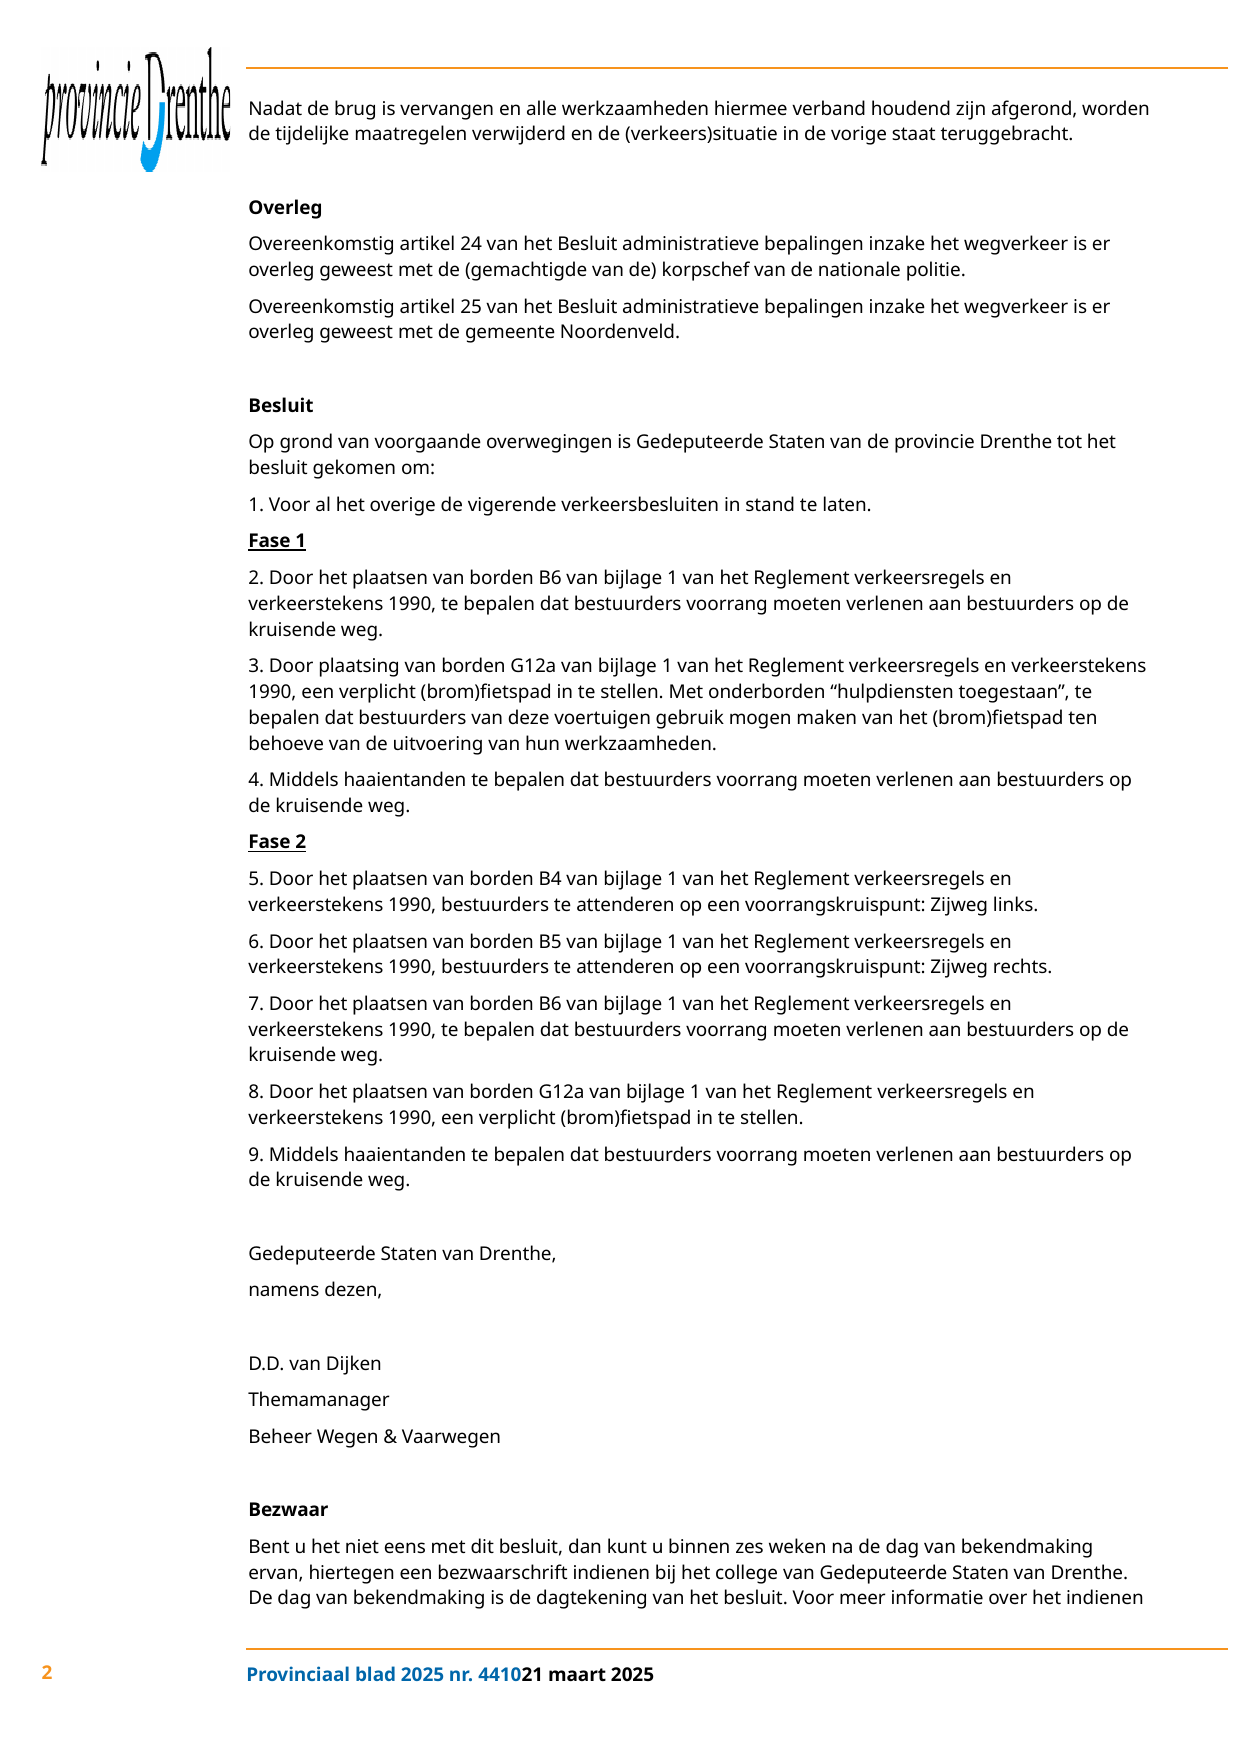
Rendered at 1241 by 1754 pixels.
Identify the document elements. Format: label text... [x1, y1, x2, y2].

text Gedeputeerde Staten van Drenthe, [248, 1240, 1152, 1266]
text 7. Door het plaatsen van borden B6 van bijlage 1 van het Reglement verkeersregels en verkeerstekens 1990, te bepalen dat bestuurders voorrang moeten verlenen aan bestuurders op de kruisende weg. [248, 990, 1152, 1067]
text Besluit [248, 392, 1152, 418]
text D.D. van Dijken [248, 1350, 1152, 1376]
text 4. Middels haaientanden te bepalen dat bestuurders voorrang moeten verlenen aan bestuurders op de kruisende weg. [248, 766, 1152, 818]
text Bent u het niet eens met dit besluit, dan kunt u binnen zes weken na de dag van bekendmaking ervan, hiertegen een bezwaarschrift indienen bij het college van Gedeputeerde Staten van Drenthe. De dag van bekendmaking is de dagtekening van het besluit. Voor meer informatie over het indienen [248, 1533, 1152, 1610]
text namens dezen, [248, 1276, 1152, 1302]
text Overeenkomstig artikel 25 van het Besluit administratieve bepalingen inzake het wegverkeer is er overleg geweest met de gemeente Noordenveld. [248, 293, 1152, 344]
text Fase 2 [248, 829, 1152, 854]
text Overeenkomstig artikel 24 van het Besluit administratieve bepalingen inzake het wegverkeer is er overleg geweest met de (gemachtigde van de) korpschef van de nationale politie. [248, 231, 1152, 282]
picture [41, 47, 231, 172]
text 8. Door het plaatsen van borden G12a van bijlage 1 van het Reglement verkeersregels en verkeerstekens 1990, een verplicht (brom)fietspad in te stellen. [248, 1078, 1152, 1130]
text 2. Door het plaatsen van borden B6 van bijlage 1 van het Reglement verkeersregels en verkeerstekens 1990, te bepalen dat bestuurders voorrang moeten verlenen aan bestuurders op de kruisende weg. [248, 564, 1152, 642]
text 3. Door plaatsing van borden G12a van bijlage 1 van het Reglement verkeersregels en verkeerstekens 1990, een verplicht (brom)fietspad in te stellen. Met onderborden “hulpdiensten toegestaan”, te bepalen dat bestuurders van deze voertuigen gebruik mogen maken van het (brom)fietspad ten behoeve van de uitvoering van hun werkzaamheden. [248, 652, 1152, 755]
text 9. Middels haaientanden te bepalen dat bestuurders voorrang moeten verlenen aan bestuurders op de kruisende weg. [248, 1141, 1152, 1192]
text Beheer Wegen & Vaarwegen [248, 1423, 1152, 1449]
text Overleg [248, 194, 1152, 219]
text ​ [248, 1313, 1152, 1339]
text Op grond van voorgaande overwegingen is Gedeputeerde Staten van de provincie Drenthe tot het besluit gekomen om: [248, 429, 1152, 480]
text Bezwaar [248, 1496, 1152, 1522]
text 5. Door het plaatsen van borden B4 van bijlage 1 van het Reglement verkeersregels en verkeerstekens 1990, bestuurders te attenderen op een voorrangskruispunt: Zijweg links. [248, 865, 1152, 917]
text Nadat de brug is vervangen en alle werkzaamheden hiermee verband houdend zijn afgerond, worden de tijdelijke maatregelen verwijderd en de (verkeers)situatie in de vorige staat teruggebracht. [248, 95, 1152, 146]
text Themamanager [248, 1386, 1152, 1412]
text Fase 1 [248, 528, 1152, 553]
text 6. Door het plaatsen van borden B5 van bijlage 1 van het Reglement verkeersregels en verkeerstekens 1990, bestuurders te attenderen op een voorrangskruispunt: Zijweg rechts. [248, 928, 1152, 979]
text 1. Voor al het overige de vigerende verkeersbesluiten in stand te laten. [248, 491, 1152, 517]
